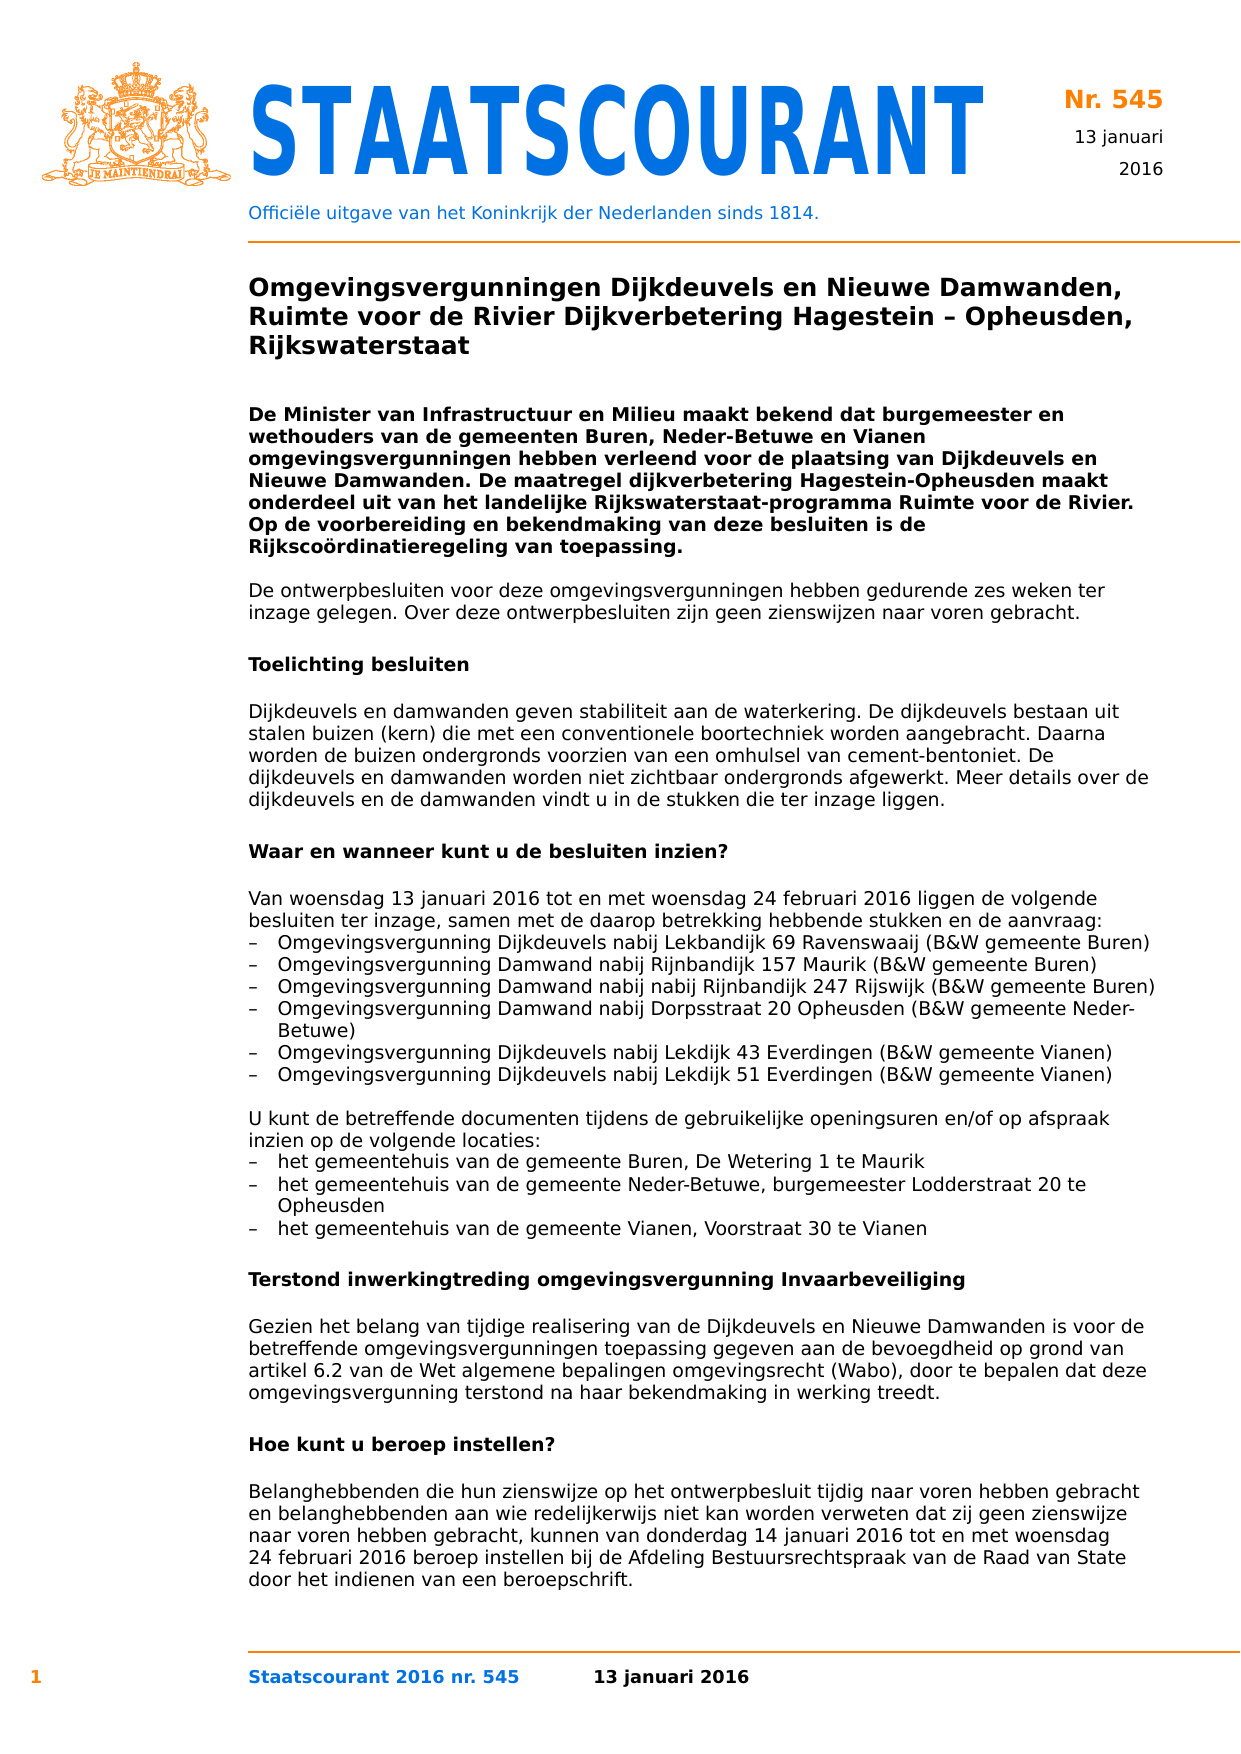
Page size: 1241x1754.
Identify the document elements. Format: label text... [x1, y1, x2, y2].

subtitle Waar en wanneer kunt u de besluiten inzien? [248, 841, 1163, 863]
text De ontwerpbesluiten voor deze omgevingsvergunningen hebben gedurende zes weken ter inzage gelegen. Over deze ontwerpbesluiten zijn geen zienswijzen naar voren gebracht. [248, 580, 1163, 624]
table_header Nr. 545 [998, 62, 1240, 121]
text – Omgevingsvergunning Damwand nabij Rijnbandijk 157 Maurik (B&W gemeente Buren) [248, 954, 1163, 976]
text – het gemeentehuis van de gemeente Buren, De Wetering 1 te Maurik [248, 1151, 1163, 1173]
table_header [25, 62, 248, 241]
text Belanghebbenden die hun zienswijze op het ontwerpbesluit tijdig naar voren hebben gebracht en belanghebbenden aan wie redelijkerwijs niet kan worden verweten dat zij geen zienswijze naar voren hebben gebracht, kunnen van donderdag 14 januari 2016 tot en met woensdag 24 februari 2016 beroep instellen bij de Afdeling Bestuursrechtspraak van de Raad van State door het indienen van een beroepschrift. [248, 1481, 1163, 1591]
text De Minister van Infrastructuur en Milieu maakt bekend dat burgemeester en wethouders van de gemeenten Buren, Neder-Betuwe en Vianen omgevingsvergunningen hebben verleend voor de plaatsing van Dijkdeuvels en Nieuwe Damwanden. De maatregel dijkverbetering Hagestein-Opheusden maakt onderdeel uit van het landelijke Rijkswaterstaat-programma Ruimte voor de Rivier. Op de voorbereiding en bekendmaking van deze besluiten is de Rijkscoördinatieregeling van toepassing. [248, 404, 1163, 558]
table_cell 2016 [998, 153, 1240, 203]
picture [41, 62, 231, 186]
text – Omgevingsvergunning Dijkdeuvels nabij Lekdijk 43 Everdingen (B&W gemeente Vianen) [248, 1042, 1163, 1064]
text Dijkdeuvels en damwanden geven stabiliteit aan de waterkering. De dijkdeuvels bestaan uit stalen buizen (kern) die met een conventionele boortechniek worden aangebracht. Daarna worden de buizen ondergronds voorzien van een omhulsel van cement-bentoniet. De dijkdeuvels en damwanden worden niet zichtbaar ondergronds afgewerkt. Meer details over de dijkdeuvels en de damwanden vindt u in de stukken die ter inzage liggen. [248, 701, 1163, 811]
table_cell 13 januari [998, 121, 1240, 153]
text U kunt de betreffende documenten tijdens de gebruikelijke openingsuren en/of op afspraak inzien op de volgende locaties: [248, 1107, 1163, 1151]
text – Omgevingsvergunning Damwand nabij Dorpsstraat 20 Opheusden (B&W gemeente Neder-Betuwe) [248, 998, 1163, 1042]
text – Omgevingsvergunning Damwand nabij nabij Rijnbandijk 247 Rijswijk (B&W gemeente Buren) [248, 976, 1163, 998]
subtitle Toelichting besluiten [248, 654, 1163, 676]
text – het gemeentehuis van de gemeente Neder-Betuwe, burgemeester Lodderstraat 20 te Opheusden [248, 1173, 1163, 1217]
text Gezien het belang van tijdige realisering van de Dijkdeuvels en Nieuwe Damwanden is voor de betreffende omgevingsvergunningen toepassing gegeven aan de bevoegdheid op grond van artikel 6.2 van de Wet algemene bepalingen omgevingsrecht (Wabo), door te bepalen dat deze omgevingsvergunning terstond na haar bekendmaking in werking treedt. [248, 1316, 1163, 1404]
subtitle Omgevingsvergunningen Dijkdeuvels en Nieuwe Damwanden, Ruimte voor de Rivier Dijkverbetering Hagestein – Opheusden, Rijkswaterstaat [248, 273, 1163, 361]
table_cell Officiële uitgave van het Koninkrijk der Nederlanden sinds 1814. [248, 203, 1240, 241]
table_header STAATSCOURANT [248, 62, 998, 203]
subtitle Terstond inwerkingtreding omgevingsvergunning Invaarbeveiliging [248, 1269, 1163, 1291]
subtitle Hoe kunt u beroep instellen? [248, 1434, 1163, 1456]
text – het gemeentehuis van de gemeente Vianen, Voorstraat 30 te Vianen [248, 1217, 1163, 1239]
text – Omgevingsvergunning Dijkdeuvels nabij Lekdijk 51 Everdingen (B&W gemeente Vianen) [248, 1064, 1163, 1086]
text Van woensdag 13 januari 2016 tot en met woensdag 24 februari 2016 liggen de volgende besluiten ter inzage, samen met de daarop betrekking hebbende stukken en de aanvraag: [248, 888, 1163, 932]
text – Omgevingsvergunning Dijkdeuvels nabij Lekbandijk 69 Ravenswaaij (B&W gemeente Buren) [248, 932, 1163, 954]
